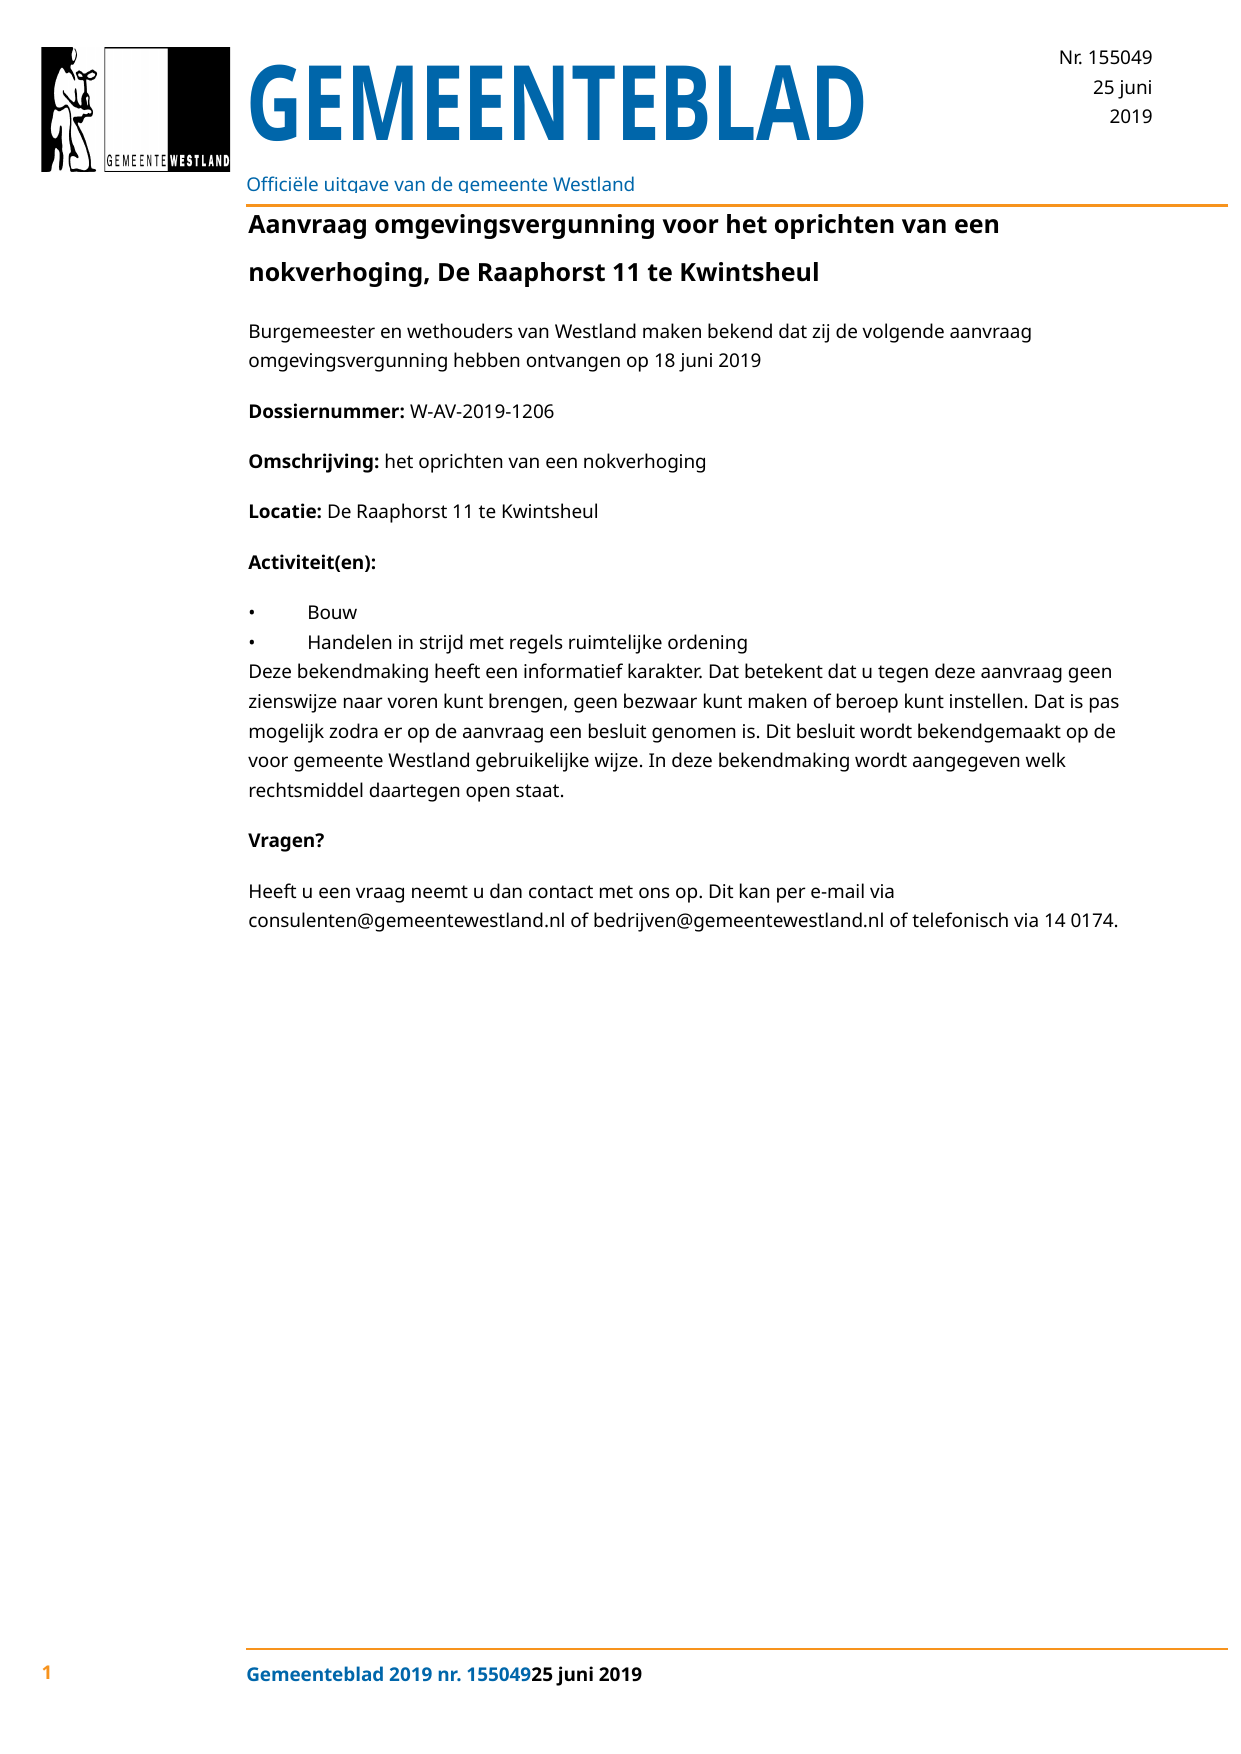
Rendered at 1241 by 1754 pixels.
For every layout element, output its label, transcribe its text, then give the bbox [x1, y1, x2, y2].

picture [41, 47, 231, 172]
text Burgemeester en wethouders van Westland maken bekend dat zij de volgende aanvraag omgevingsvergunning hebben ontvangen op 18 juni 2019 [248, 318, 1152, 373]
list Bouw [248, 599, 1152, 625]
text Vragen? [248, 827, 1152, 853]
text Heeft u een vraag neemt u dan contact met ons op. Dit kan per e-mail via consulenten@gemeentewestland.nl of bedrijven@gemeentewestland.nl of telefonisch via 14 0174. [248, 878, 1152, 933]
text Activiteit(en): [248, 549, 1152, 575]
text Deze bekendmaking heeft een informatief karakter. Dat betekent dat u tegen deze aanvraag geen zienswijze naar voren kunt brengen, geen bezwaar kunt maken of beroep kunt instellen. Dat is pas mogelijk zodra er op de aanvraag een besluit genomen is. Dit besluit wordt bekendgemaakt op de voor gemeente Westland gebruikelijke wijze. In deze bekendmaking wordt aangegeven welk rechtsmiddel daartegen open staat. [248, 659, 1152, 803]
text Locatie: De Raaphorst 11 te Kwintsheul [248, 499, 1152, 524]
list Handelen in strijd met regels ruimtelijke ordening [248, 629, 1152, 655]
text Aanvraag omgevingsvergunning voor het oprichten van een nokverhoging, De Raaphorst 11 te Kwintsheul [248, 207, 1152, 288]
text Omschrijving: het oprichten van een nokverhoging [248, 448, 1152, 474]
text Dossiernummer: W-AV-2019-1206 [248, 398, 1152, 424]
